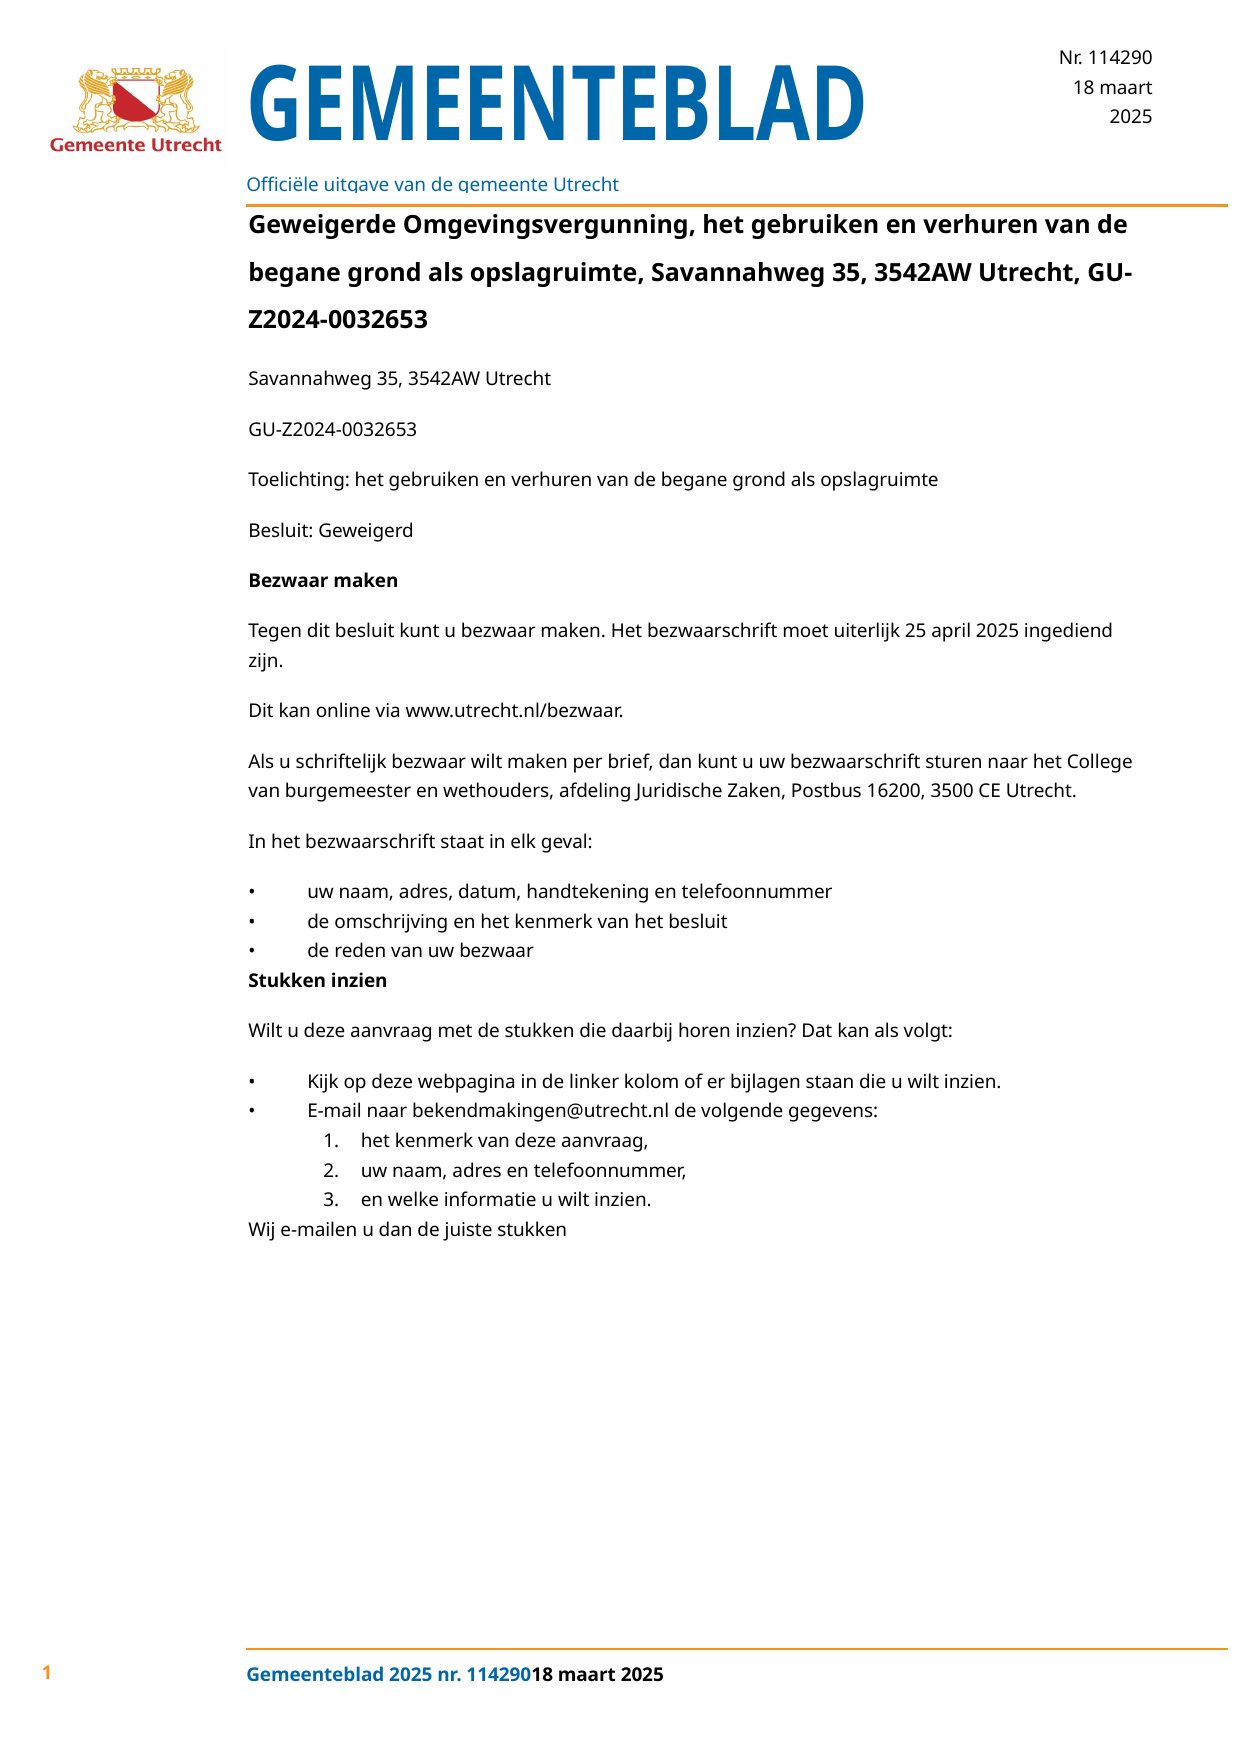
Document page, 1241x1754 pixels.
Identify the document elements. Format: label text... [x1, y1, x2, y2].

text In het bezwaarschrift staat in elk geval: [248, 828, 1152, 854]
list en welke informatie u wilt inzien. [323, 1186, 1152, 1212]
list uw naam, adres en telefoonnummer, [323, 1157, 1152, 1182]
list Kijk op deze webpagina in de linker kolom of er bijlagen staan die u wilt inzien. [248, 1068, 1152, 1094]
text GU-Z2024-0032653 [248, 416, 1152, 442]
text Dit kan online via www.utrecht.nl/bezwaar. [248, 698, 1152, 723]
list E-mail naar bekendmakingen@utrecht.nl de volgende gegevens: [248, 1098, 1152, 1123]
picture [41, 47, 231, 172]
text Bezwaar maken [248, 567, 1152, 593]
text Geweigerde Omgevingsvergunning, het gebruiken en verhuren van de begane grond als opslagruimte, Savannahweg 35, 3542AW Utrecht, GU-Z2024-0032653 [248, 207, 1152, 336]
list de omschrijving en het kenmerk van het besluit [248, 908, 1152, 934]
text Besluit: Geweigerd [248, 517, 1152, 542]
text Toelichting: het gebruiken en verhuren van de begane grond als opslagruimte [248, 466, 1152, 492]
list uw naam, adres, datum, handtekening en telefoonnummer [248, 878, 1152, 904]
list het kenmerk van deze aanvraag, [323, 1127, 1152, 1153]
text Savannahweg 35, 3542AW Utrecht [248, 366, 1152, 391]
text Tegen dit besluit kunt u bezwaar maken. Het bezwaarschrift moet uiterlijk 25 april 2025 ingediend zijn. [248, 618, 1152, 673]
text Als u schriftelijk bezwaar wilt maken per brief, dan kunt u uw bezwaarschrift sturen naar het College van burgemeester en wethouders, afdeling Juridische Zaken, Postbus 16200, 3500 CE Utrecht. [248, 748, 1152, 803]
text Wij e-mailen u dan de juiste stukken [248, 1216, 1152, 1242]
list de reden van uw bezwaar [248, 938, 1152, 963]
text Wilt u deze aanvraag met de stukken die daarbij horen inzien? Dat kan als volgt: [248, 1018, 1152, 1043]
text Stukken inzien [248, 967, 1152, 993]
